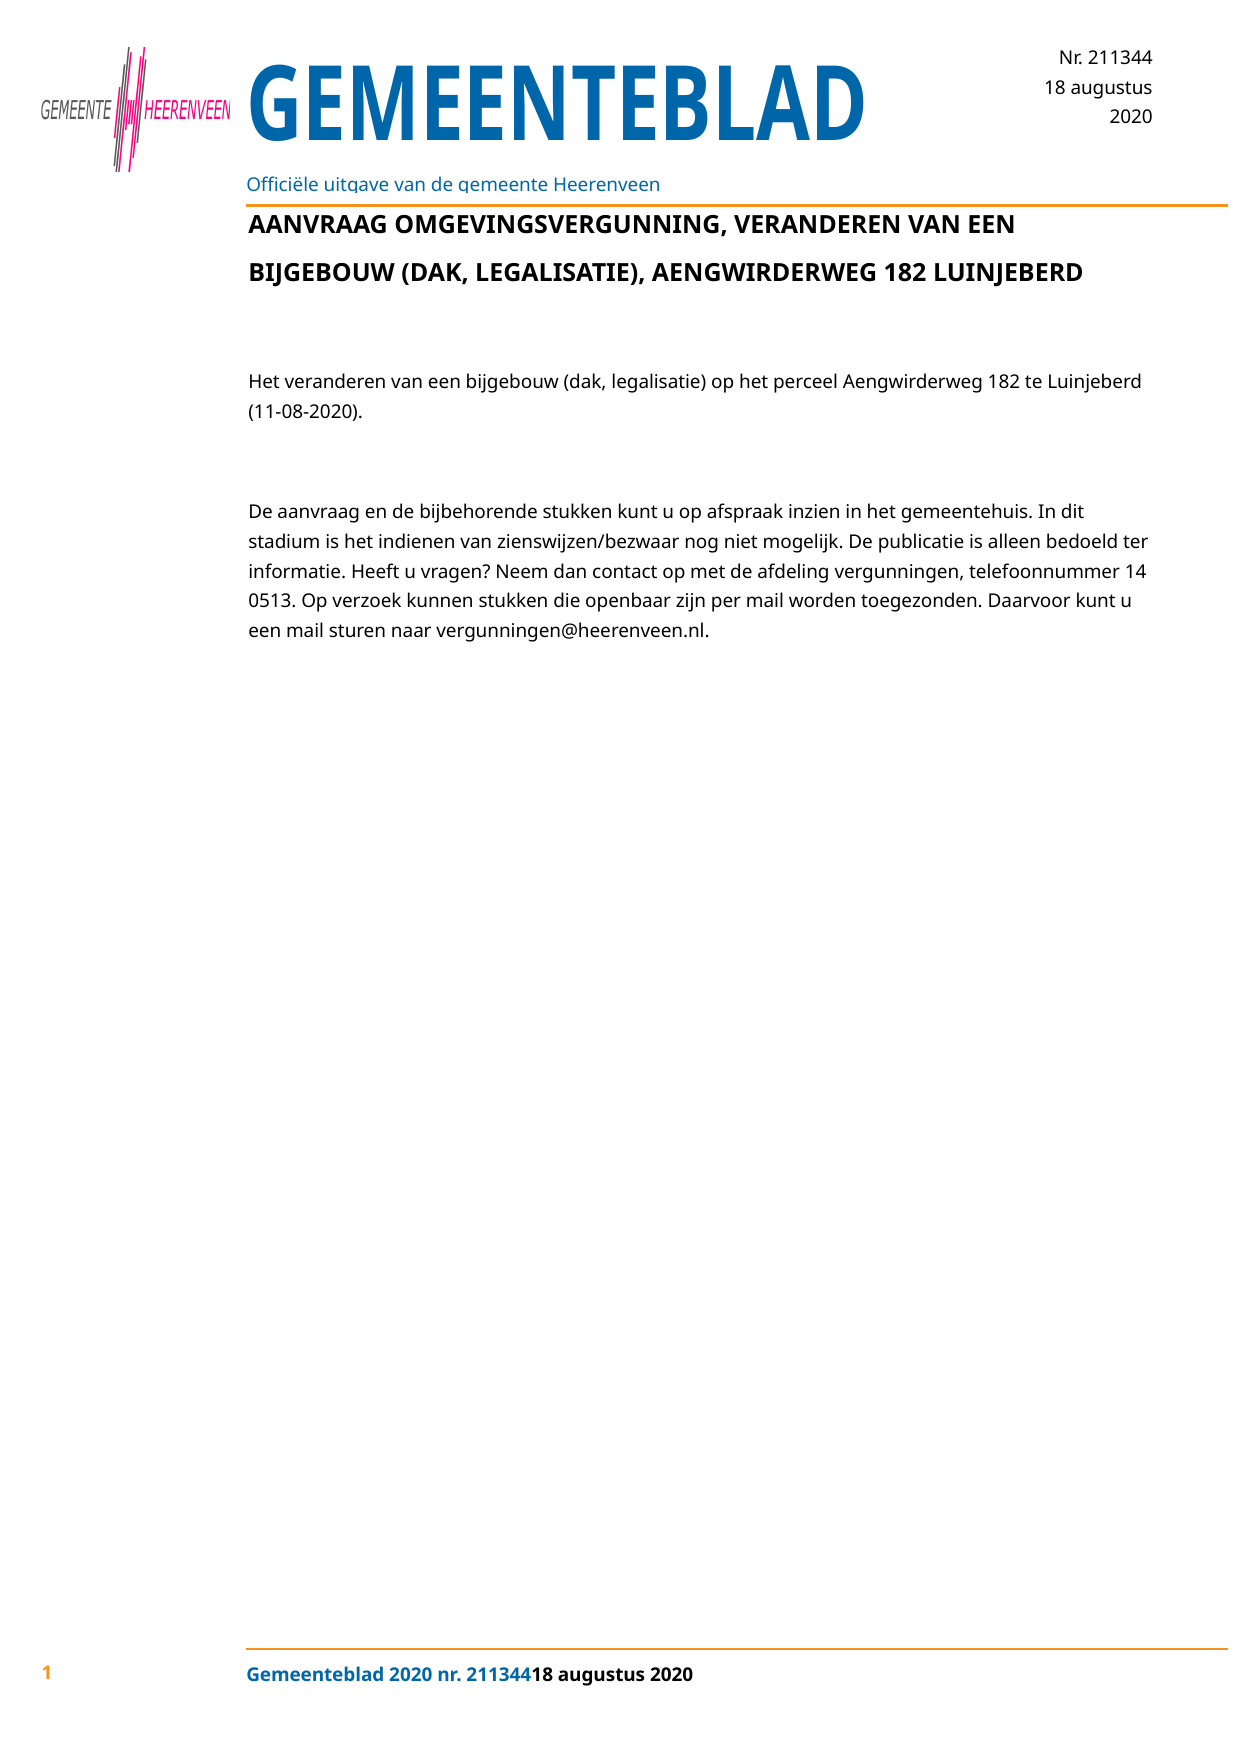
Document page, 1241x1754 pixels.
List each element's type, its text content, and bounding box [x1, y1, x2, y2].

text AANVRAAG OMGEVINGSVERGUNNING, VERANDEREN VAN EEN BIJGEBOUW (DAK, LEGALISATIE), AENGWIRDERWEG 182 LUINJEBERD [248, 207, 1152, 288]
text Het veranderen van een bijgebouw (dak, legalisatie) op het perceel Aengwirderweg 182 te Luinjeberd (11-08-2020). [248, 368, 1152, 424]
text De aanvraag en de bijbehorende stukken kunt u op afspraak inzien in het gemeentehuis. In dit stadium is het indienen van zienswijzen/bezwaar nog niet mogelijk. De publicatie is alleen bedoeld ter informatie. Heeft u vragen? Neem dan contact op met de afdeling vergunningen, telefoonnummer 14 0513. Op verzoek kunnen stukken die openbaar zijn per mail worden toegezonden. Daarvoor kunt u een mail sturen naar vergunningen@heerenveen.nl. [248, 499, 1152, 643]
picture [41, 47, 231, 172]
